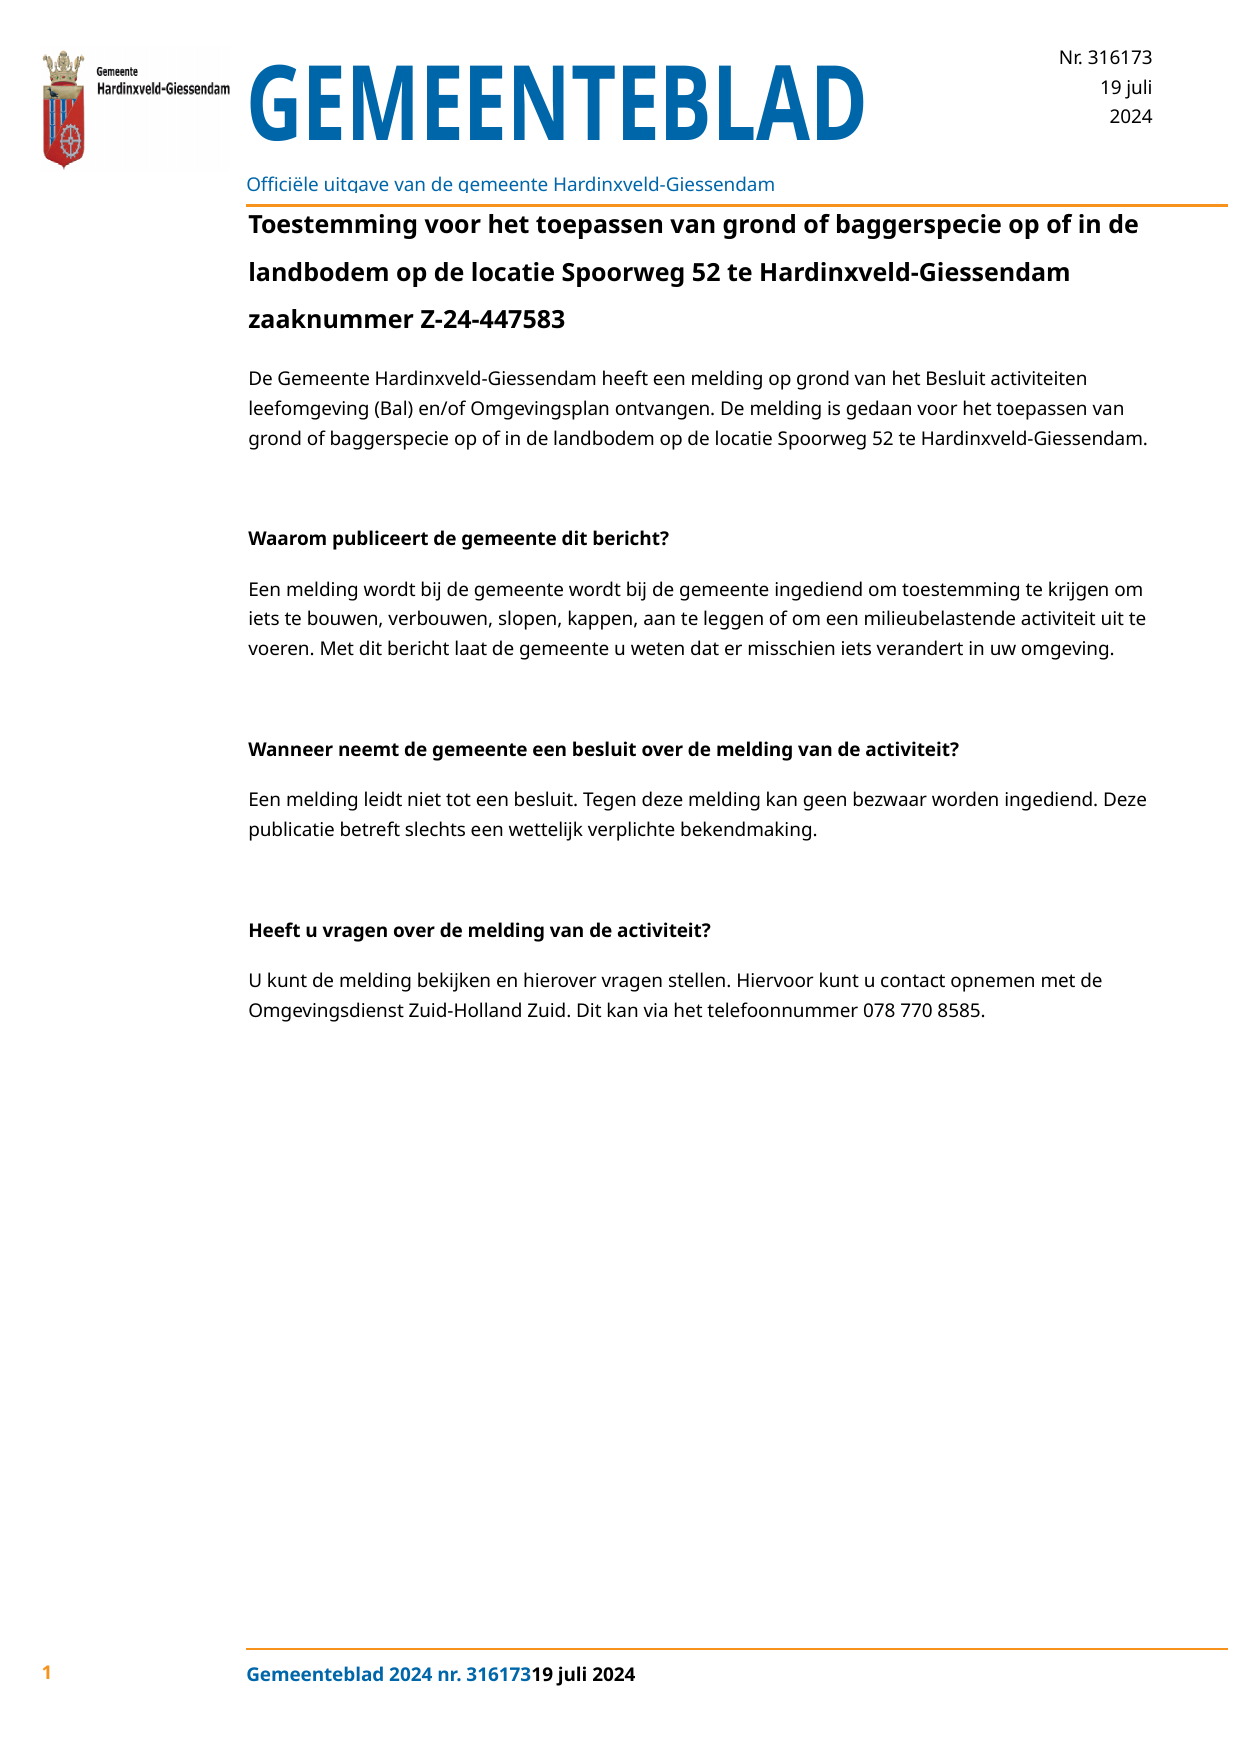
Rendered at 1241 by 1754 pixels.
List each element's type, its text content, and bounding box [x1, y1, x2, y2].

text Toestemming voor het toepassen van grond of baggerspecie op of in de landbodem op de locatie Spoorweg 52 te Hardinxveld-Giessendam zaaknummer Z-24-447583 [248, 207, 1152, 336]
text De Gemeente Hardinxveld-Giessendam heeft een melding op grond van het Besluit activiteiten leefomgeving (Bal) en/of Omgevingsplan ontvangen. De melding is gedaan voor het toepassen van grond of baggerspecie op of in de landbodem op de locatie Spoorweg 52 te Hardinxveld-Giessendam. [248, 366, 1152, 450]
text Heeft u vragen over de melding van de activiteit? [248, 917, 1152, 942]
text Waarom publiceert de gemeente dit bericht? [248, 526, 1152, 551]
picture [41, 47, 231, 172]
text U kunt de melding bekijken en hierover vragen stellen. Hiervoor kunt u contact opnemen met de Omgevingsdienst Zuid-Holland Zuid. Dit kan via het telefoonnummer 078 770 8585. [248, 967, 1152, 1022]
text Wanneer neemt de gemeente een besluit over de melding van de activiteit? [248, 736, 1152, 762]
text Een melding leidt niet tot een besluit. Tegen deze melding kan geen bezwaar worden ingediend. Deze publicatie betreft slechts een wettelijk verplichte bekendmaking. [248, 786, 1152, 842]
text Een melding wordt bij de gemeente wordt bij de gemeente ingediend om toestemming te krijgen om iets te bouwen, verbouwen, slopen, kappen, aan te leggen of om een milieubelastende activiteit uit te voeren. Met dit bericht laat de gemeente u weten dat er misschien iets verandert in uw omgeving. [248, 576, 1152, 661]
